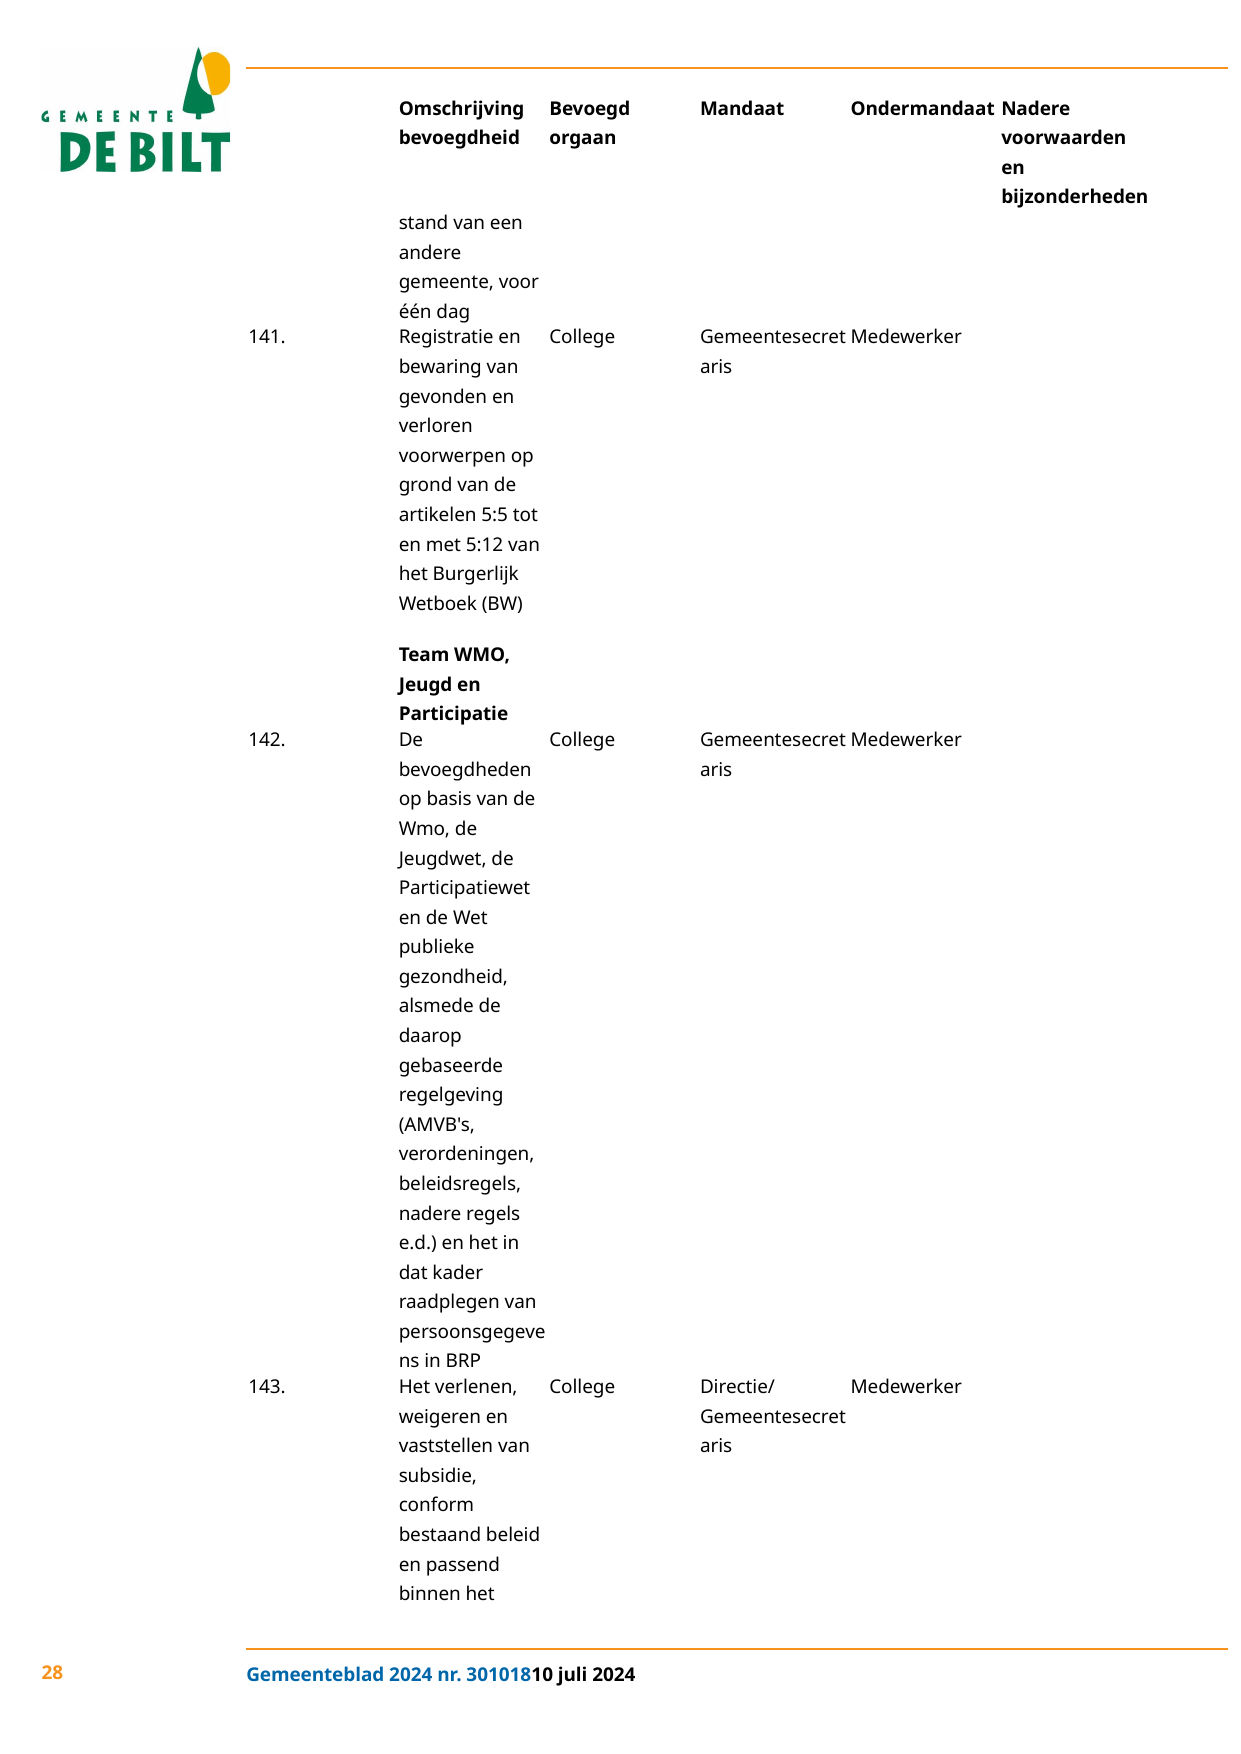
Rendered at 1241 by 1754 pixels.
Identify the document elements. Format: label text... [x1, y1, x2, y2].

table_header [248, 95, 398, 209]
table_cell De bevoegdheden op basis van de Wmo, de Jeugdwet, de Participatiewet en de Wet publieke gezondheid, alsmede de daarop gebaseerde regelgeving (AMVB's, verordeningen, beleidsregels, nadere regels e.d.) en het in dat kader raadplegen van persoonsgegevens in BRP [399, 726, 549, 1373]
table_cell 142. [248, 726, 398, 1373]
table_cell Medewerker [850, 324, 1001, 616]
table_cell [1001, 641, 1152, 726]
table_cell [700, 616, 850, 641]
table_cell Directie/ Gemeentesecretaris [700, 1373, 850, 1606]
table_cell [850, 209, 1001, 324]
table_cell [700, 641, 850, 726]
table_cell [1001, 209, 1152, 324]
table_header Nadere voorwaarden en bijzonderheden [1001, 95, 1152, 209]
table_cell Medewerker [850, 726, 1001, 1373]
table_cell [549, 616, 700, 641]
table_header Mandaat [700, 95, 850, 209]
table_cell [700, 209, 850, 324]
table_cell 141. [248, 324, 398, 616]
table_cell Medewerker [850, 1373, 1001, 1606]
table_cell [248, 209, 398, 324]
table_cell stand van een andere gemeente, voor één dag [399, 209, 549, 324]
table_header Bevoegd orgaan [549, 95, 700, 209]
table_cell [549, 641, 700, 726]
table_cell College [549, 324, 700, 616]
table_cell [248, 641, 398, 726]
table_cell [549, 209, 700, 324]
table_cell [850, 641, 1001, 726]
table_cell Registratie en bewaring van gevonden en verloren voorwerpen op grond van de artikelen 5:5 tot en met 5:12 van het Burgerlijk Wetboek (BW) [399, 324, 549, 616]
table_cell [850, 616, 1001, 641]
table_cell 143. [248, 1373, 398, 1606]
table_cell [399, 616, 549, 641]
table_cell Gemeentesecretaris [700, 726, 850, 1373]
table_cell [248, 616, 398, 641]
table_cell [1001, 1373, 1152, 1606]
table_cell [1001, 616, 1152, 641]
table_cell Team WMO, Jeugd en Participatie [399, 641, 549, 726]
table_header Omschrijving bevoegdheid [399, 95, 549, 209]
table_cell College [549, 1373, 700, 1606]
table_header Ondermandaat [850, 95, 1001, 209]
picture [41, 47, 231, 172]
table_cell College [549, 726, 700, 1373]
table_cell Gemeentesecretaris [700, 324, 850, 616]
table_cell Het verlenen, weigeren en vaststellen van subsidie, conform bestaand beleid en passend binnen het [399, 1373, 549, 1606]
table_cell [1001, 324, 1152, 616]
table_cell [1001, 726, 1152, 1373]
